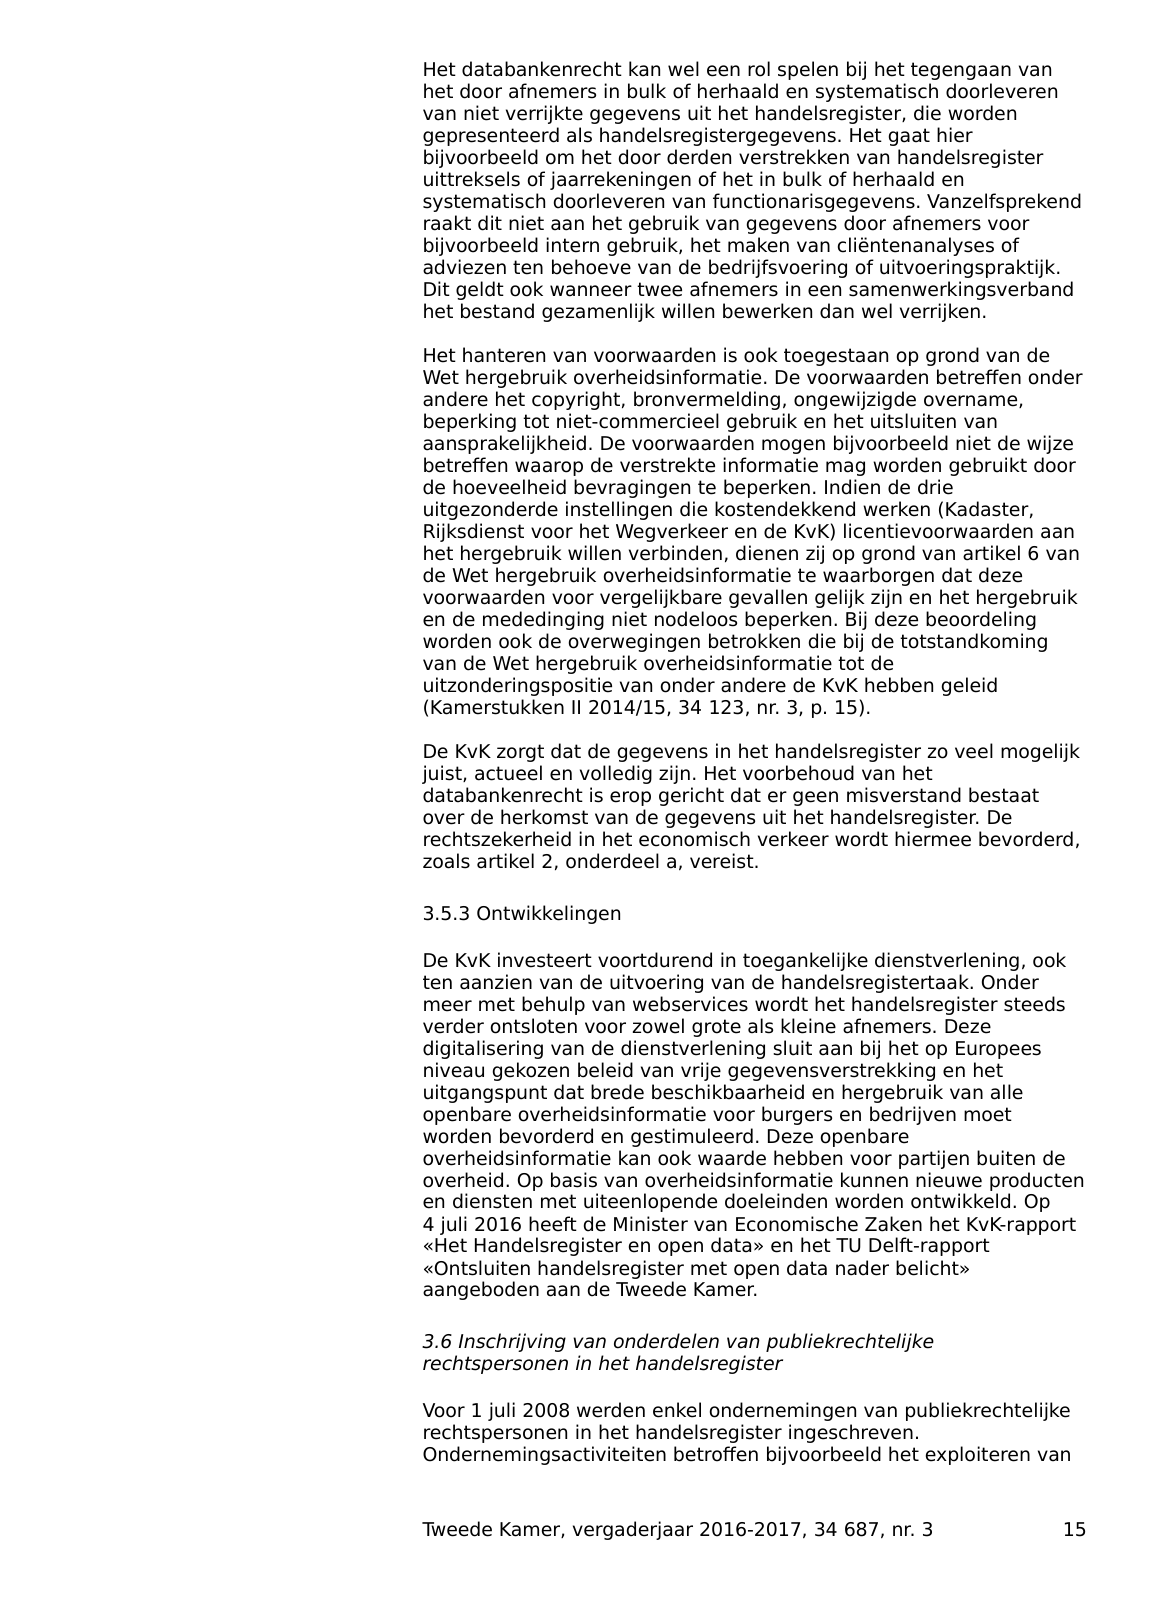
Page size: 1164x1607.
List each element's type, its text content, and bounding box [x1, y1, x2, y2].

text De KvK zorgt dat de gegevens in het handelsregister zo veel mogelijk juist, actueel en volledig zijn. Het voorbehoud van het databankenrecht is erop gericht dat er geen misverstand bestaat over de herkomst van de gegevens uit het handelsregister. De rechtszekerheid in het economisch verkeer wordt hiermee bevorderd, zoals artikel 2, onderdeel a, vereist. [422, 741, 1087, 873]
subtitle 3.5.3 Ontwikkelingen [422, 903, 1087, 925]
subtitle 3.6 Inschrijving van onderdelen van publiekrechtelijke rechtspersonen in het handelsregister [422, 1331, 1087, 1375]
text De KvK investeert voortdurend in toegankelijke dienstverlening, ook ten aanzien van de uitvoering van de handelsregistertaak. Onder meer met behulp van webservices wordt het handelsregister steeds verder ontsloten voor zowel grote als kleine afnemers. Deze digitalisering van de dienstverlening sluit aan bij het op Europees niveau gekozen beleid van vrije gegevensverstrekking en het uitgangspunt dat brede beschikbaarheid en hergebruik van alle openbare overheidsinformatie voor burgers en bedrijven moet worden bevorderd en gestimuleerd. Deze openbare overheidsinformatie kan ook waarde hebben voor partijen buiten de overheid. Op basis van overheidsinformatie kunnen nieuwe producten en diensten met uiteenlopende doeleinden worden ontwikkeld. Op 4 juli 2016 heeft de Minister van Economische Zaken het KvK-rapport «Het Handelsregister en open data» en het TU Delft-rapport «Ontsluiten handelsregister met open data nader belicht» aangeboden aan de Tweede Kamer. [422, 950, 1087, 1301]
text Het hanteren van voorwaarden is ook toegestaan op grond van de Wet hergebruik overheidsinformatie. De voorwaarden betreffen onder andere het copyright, bronvermelding, ongewijzigde overname, beperking tot niet-commercieel gebruik en het uitsluiten van aansprakelijkheid. De voorwaarden mogen bijvoorbeeld niet de wijze betreffen waarop de verstrekte informatie mag worden gebruikt door de hoeveelheid bevragingen te beperken. Indien de drie uitgezonderde instellingen die kostendekkend werken (Kadaster, Rijksdienst voor het Wegverkeer en de KvK) licentievoorwaarden aan het hergebruik willen verbinden, dienen zij op grond van artikel 6 van de Wet hergebruik overheidsinformatie te waarborgen dat deze voorwaarden voor vergelijkbare gevallen gelijk zijn en het hergebruik en de mededinging niet nodeloos beperken. Bij deze beoordeling worden ook de overwegingen betrokken die bij de totstandkoming van de Wet hergebruik overheidsinformatie tot de uitzonderingspositie van onder andere de KvK hebben geleid (Kamerstukken II 2014/15, 34 123, nr. 3, p. 15). [422, 345, 1087, 719]
text Het databankenrecht kan wel een rol spelen bij het tegengaan van het door afnemers in bulk of herhaald en systematisch doorleveren van niet verrijkte gegevens uit het handelsregister, die worden gepresenteerd als handelsregistergegevens. Het gaat hier bijvoorbeeld om het door derden verstrekken van handelsregister uittreksels of jaarrekeningen of het in bulk of herhaald en systematisch doorleveren van functionarisgegevens. Vanzelfsprekend raakt dit niet aan het gebruik van gegevens door afnemers voor bijvoorbeeld intern gebruik, het maken van cliëntenanalyses of adviezen ten behoeve van de bedrijfsvoering of uitvoeringspraktijk. Dit geldt ook wanneer twee afnemers in een samenwerkingsverband het bestand gezamenlijk willen bewerken dan wel verrijken. [422, 59, 1087, 323]
text Voor 1 juli 2008 werden enkel ondernemingen van publiekrechtelijke rechtspersonen in het handelsregister ingeschreven. Ondernemingsactiviteiten betroffen bijvoorbeeld het exploiteren van [422, 1400, 1087, 1466]
